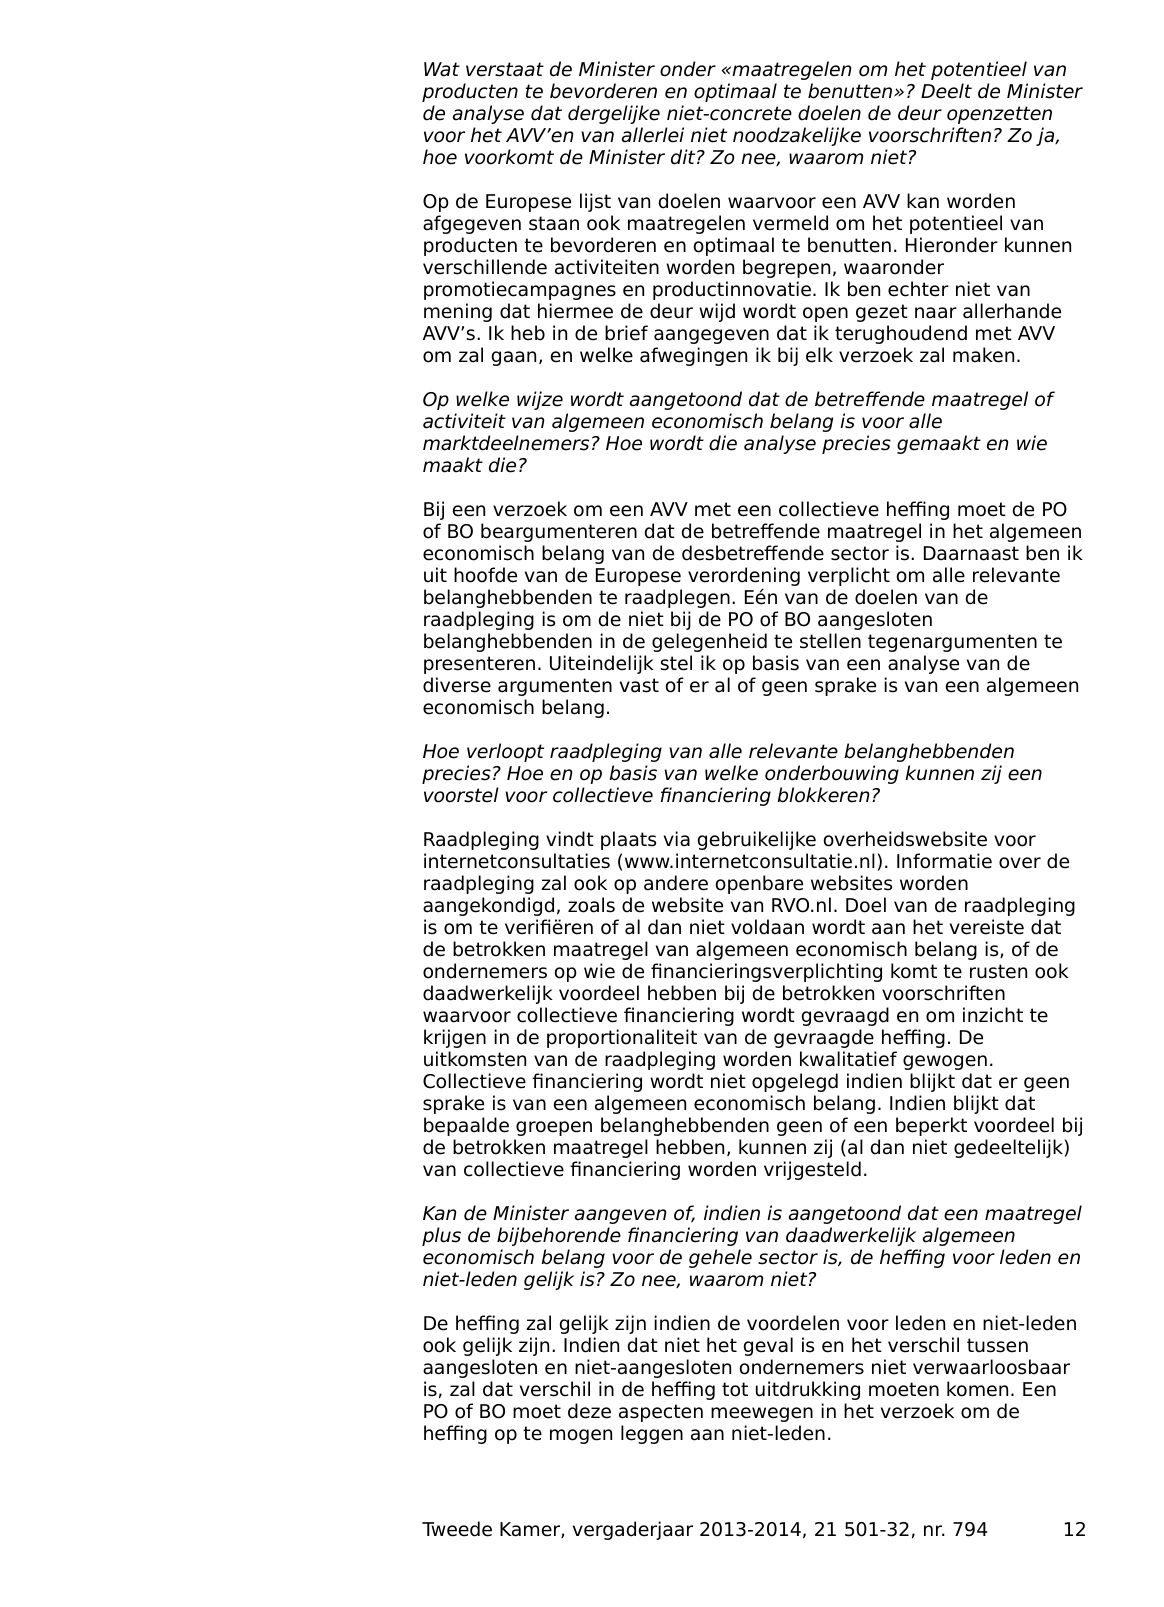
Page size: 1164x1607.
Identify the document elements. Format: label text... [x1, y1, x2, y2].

text Bij een verzoek om een AVV met een collectieve heffing moet de PO of BO beargumenteren dat de betreffende maatregel in het algemeen economisch belang van de desbetreffende sector is. Daarnaast ben ik uit hoofde van de Europese verordening verplicht om alle relevante belanghebbenden te raadplegen. Eén van de doelen van de raadpleging is om de niet bij de PO of BO aangesloten belanghebbenden in de gelegenheid te stellen tegenargumenten te presenteren. Uiteindelijk stel ik op basis van een analyse van de diverse argumenten vast of er al of geen sprake is van een algemeen economisch belang. [422, 499, 1087, 719]
text Wat verstaat de Minister onder «maatregelen om het potentieel van producten te bevorderen en optimaal te benutten»? Deelt de Minister de analyse dat dergelijke niet-concrete doelen de deur openzetten voor het AVV’en van allerlei niet noodzakelijke voorschriften? Zo ja, hoe voorkomt de Minister dit? Zo nee, waarom niet? [422, 59, 1087, 169]
text Hoe verloopt raadpleging van alle relevante belanghebbenden precies? Hoe en op basis van welke onderbouwing kunnen zij een voorstel voor collectieve financiering blokkeren? [422, 741, 1087, 807]
text De heffing zal gelijk zijn indien de voordelen voor leden en niet-leden ook gelijk zijn. Indien dat niet het geval is en het verschil tussen aangesloten en niet-aangesloten ondernemers niet verwaarloosbaar is, zal dat verschil in de heffing tot uitdrukking moeten komen. Een PO of BO moet deze aspecten meewegen in het verzoek om de heffing op te mogen leggen aan niet-leden. [422, 1313, 1087, 1445]
text Kan de Minister aangeven of, indien is aangetoond dat een maatregel plus de bijbehorende financiering van daadwerkelijk algemeen economisch belang voor de gehele sector is, de heffing voor leden en niet-leden gelijk is? Zo nee, waarom niet? [422, 1203, 1087, 1291]
text Raadpleging vindt plaats via gebruikelijke overheidswebsite voor internetconsultaties (www.internetconsultatie.nl). Informatie over de raadpleging zal ook op andere openbare websites worden aangekondigd, zoals de website van RVO.nl. Doel van de raadpleging is om te verifiëren of al dan niet voldaan wordt aan het vereiste dat de betrokken maatregel van algemeen economisch belang is, of de ondernemers op wie de financieringsverplichting komt te rusten ook daadwerkelijk voordeel hebben bij de betrokken voorschriften waarvoor collectieve financiering wordt gevraagd en om inzicht te krijgen in de proportionaliteit van de gevraagde heffing. De uitkomsten van de raadpleging worden kwalitatief gewogen. Collectieve financiering wordt niet opgelegd indien blijkt dat er geen sprake is van een algemeen economisch belang. Indien blijkt dat bepaalde groepen belanghebbenden geen of een beperkt voordeel bij de betrokken maatregel hebben, kunnen zij (al dan niet gedeeltelijk) van collectieve financiering worden vrijgesteld. [422, 829, 1087, 1181]
text Op de Europese lijst van doelen waarvoor een AVV kan worden afgegeven staan ook maatregelen vermeld om het potentieel van producten te bevorderen en optimaal te benutten. Hieronder kunnen verschillende activiteiten worden begrepen, waaronder promotiecampagnes en productinnovatie. Ik ben echter niet van mening dat hiermee de deur wijd wordt open gezet naar allerhande AVV’s. Ik heb in de brief aangegeven dat ik terughoudend met AVV om zal gaan, en welke afwegingen ik bij elk verzoek zal maken. [422, 191, 1087, 367]
text Op welke wijze wordt aangetoond dat de betreffende maatregel of activiteit van algemeen economisch belang is voor alle marktdeelnemers? Hoe wordt die analyse precies gemaakt en wie maakt die? [422, 389, 1087, 477]
